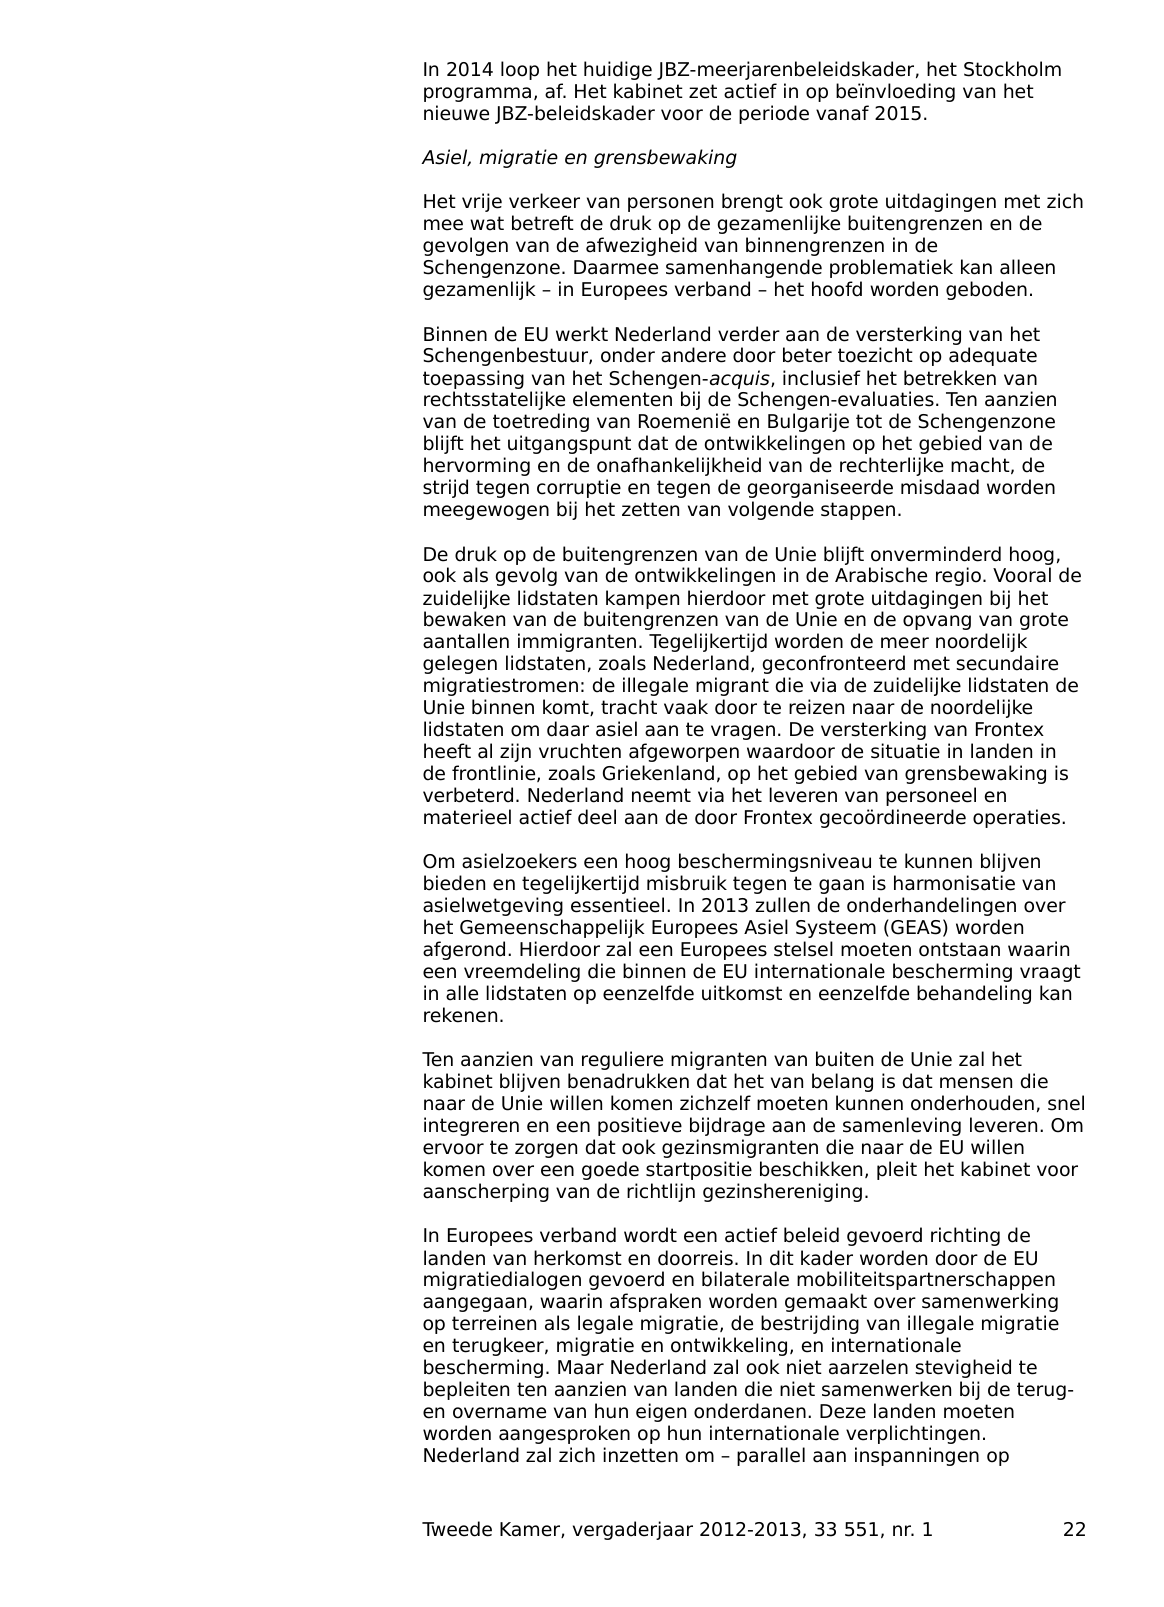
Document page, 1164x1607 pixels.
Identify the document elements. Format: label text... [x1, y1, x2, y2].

text De druk op de buitengrenzen van de Unie blijft onverminderd hoog, ook als gevolg van de ontwikkelingen in de Arabische regio. Vooral de zuidelijke lidstaten kampen hierdoor met grote uitdagingen bij het bewaken van de buitengrenzen van de Unie en de opvang van grote aantallen immigranten. Tegelijkertijd worden de meer noordelijk gelegen lidstaten, zoals Nederland, geconfronteerd met secundaire migratiestromen: de illegale migrant die via de zuidelijke lidstaten de Unie binnen komt, tracht vaak door te reizen naar de noordelijke lidstaten om daar asiel aan te vragen. De versterking van Frontex heeft al zijn vruchten afgeworpen waardoor de situatie in landen in de frontlinie, zoals Griekenland, op het gebied van grensbewaking is verbeterd. Nederland neemt via het leveren van personeel en materieel actief deel aan de door Frontex gecoördineerde operaties. [422, 543, 1087, 829]
text Om asielzoekers een hoog beschermingsniveau te kunnen blijven bieden en tegelijkertijd misbruik tegen te gaan is harmonisatie van asielwetgeving essentieel. In 2013 zullen de onderhandelingen over het Gemeenschappelijk Europees Asiel Systeem (GEAS) worden afgerond. Hierdoor zal een Europees stelsel moeten ontstaan waarin een vreemdeling die binnen de EU internationale bescherming vraagt in alle lidstaten op eenzelfde uitkomst en eenzelfde behandeling kan rekenen. [422, 851, 1087, 1027]
text In 2014 loop het huidige JBZ-meerjarenbeleidskader, het Stockholm programma, af. Het kabinet zet actief in op beïnvloeding van het nieuwe JBZ-beleidskader voor de periode vanaf 2015. [422, 59, 1087, 125]
text Ten aanzien van reguliere migranten van buiten de Unie zal het kabinet blijven benadrukken dat het van belang is dat mensen die naar de Unie willen komen zichzelf moeten kunnen onderhouden, snel integreren en een positieve bijdrage aan de samenleving leveren. Om ervoor te zorgen dat ook gezinsmigranten die naar de EU willen komen over een goede startpositie beschikken, pleit het kabinet voor aanscherping van de richtlijn gezinshereniging. [422, 1049, 1087, 1203]
text Het vrije verkeer van personen brengt ook grote uitdagingen met zich mee wat betreft de druk op de gezamenlijke buitengrenzen en de gevolgen van de afwezigheid van binnengrenzen in de Schengenzone. Daarmee samenhangende problematiek kan alleen gezamenlijk – in Europees verband – het hoofd worden geboden. [422, 191, 1087, 301]
subtitle Asiel, migratie en grensbewaking [422, 147, 1087, 169]
text Binnen de EU werkt Nederland verder aan de versterking van het Schengenbestuur, onder andere door beter toezicht op adequate toepassing van het Schengen-acquis, inclusief het betrekken van rechtsstatelijke elementen bij de Schengen-evaluaties. Ten aanzien van de toetreding van Roemenië en Bulgarije tot de Schengenzone blijft het uitgangspunt dat de ontwikkelingen op het gebied van de hervorming en de onafhankelijkheid van de rechterlijke macht, de strijd tegen corruptie en tegen de georganiseerde misdaad worden meegewogen bij het zetten van volgende stappen. [422, 323, 1087, 521]
text In Europees verband wordt een actief beleid gevoerd richting de landen van herkomst en doorreis. In dit kader worden door de EU migratiedialogen gevoerd en bilaterale mobiliteitspartnerschappen aangegaan, waarin afspraken worden gemaakt over samenwerking op terreinen als legale migratie, de bestrijding van illegale migratie en terugkeer, migratie en ontwikkeling, en internationale bescherming. Maar Nederland zal ook niet aarzelen stevigheid te bepleiten ten aanzien van landen die niet samenwerken bij de terug- en overname van hun eigen onderdanen. Deze landen moeten worden aangesproken op hun internationale verplichtingen. Nederland zal zich inzetten om – parallel aan inspanningen op [422, 1225, 1087, 1467]
